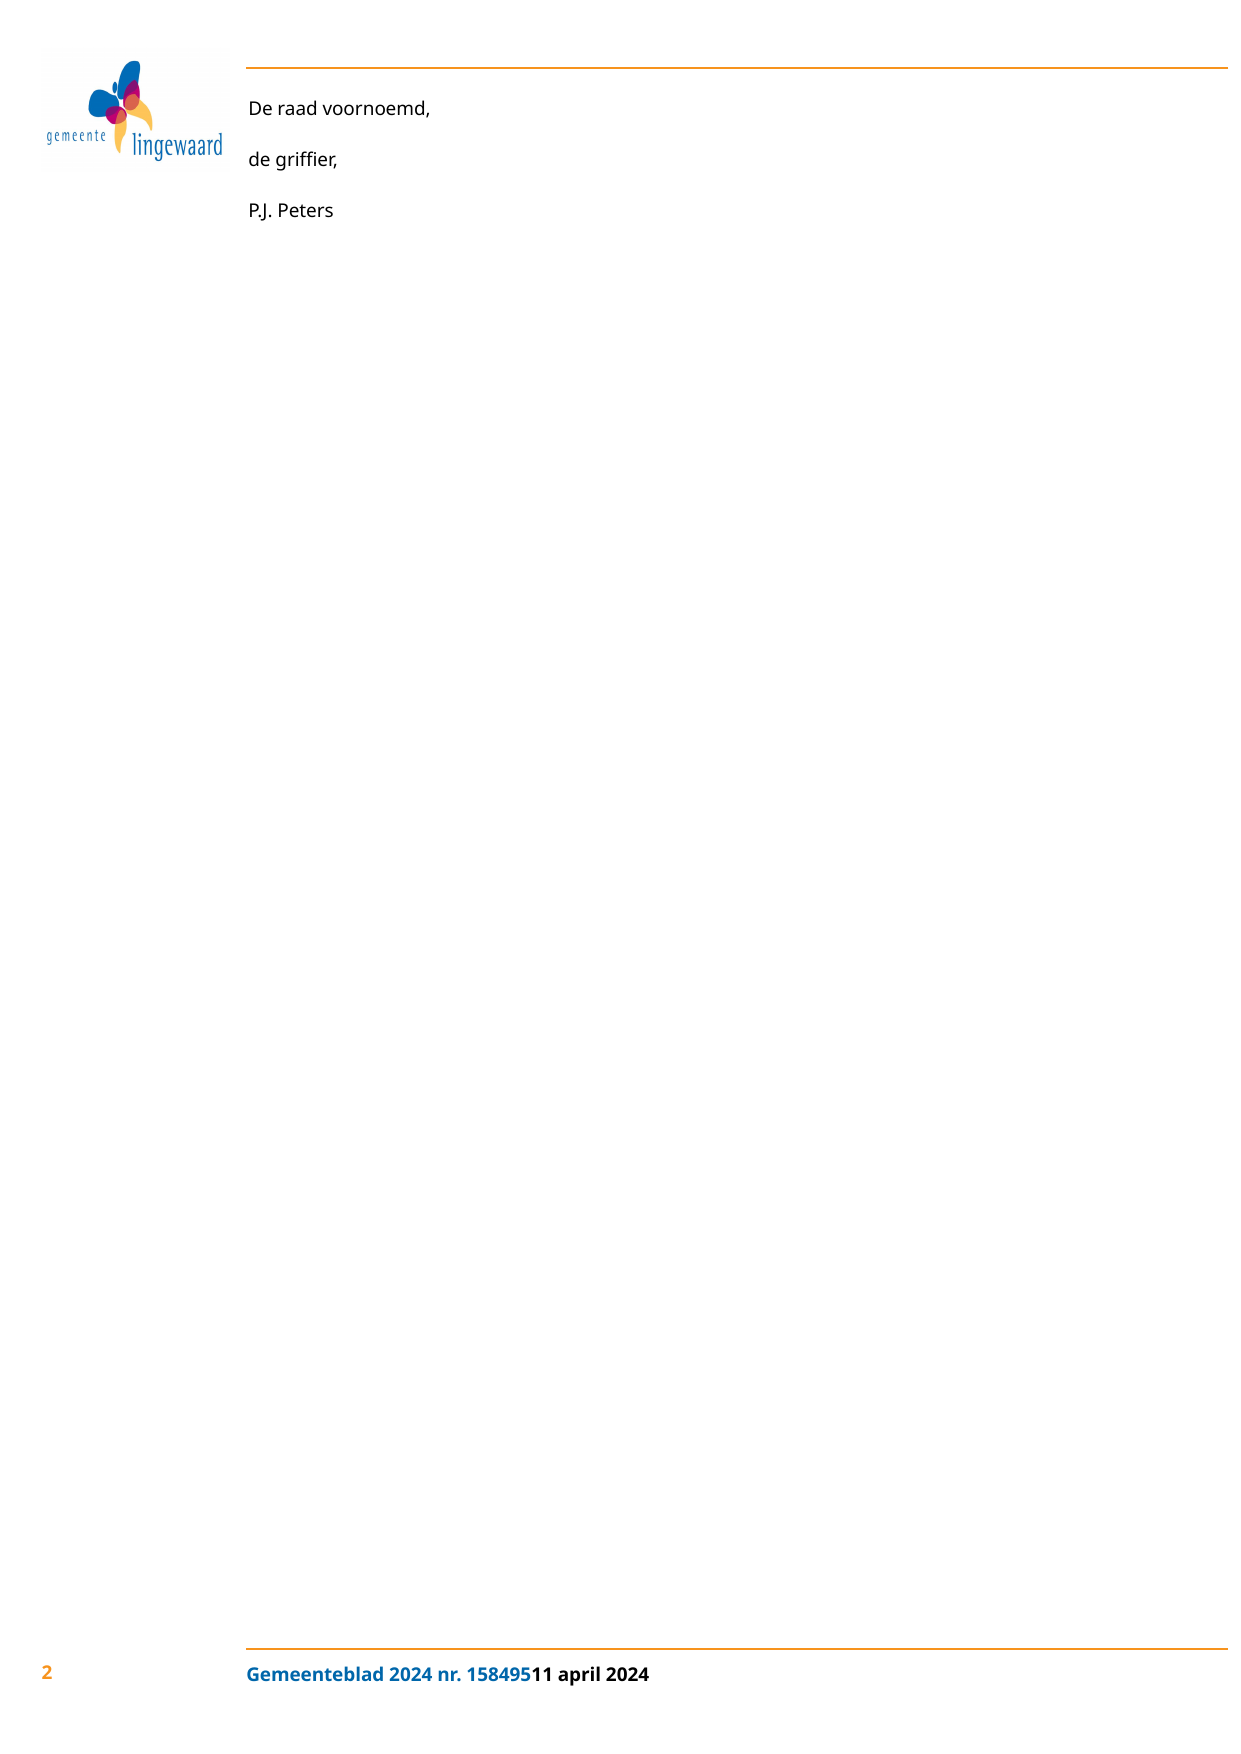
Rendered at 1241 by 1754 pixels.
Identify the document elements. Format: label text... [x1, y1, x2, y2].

picture [41, 47, 231, 172]
text de griffier, [248, 146, 1152, 172]
text P.J. Peters [248, 198, 1152, 223]
text De raad voornoemd, [248, 95, 1152, 121]
